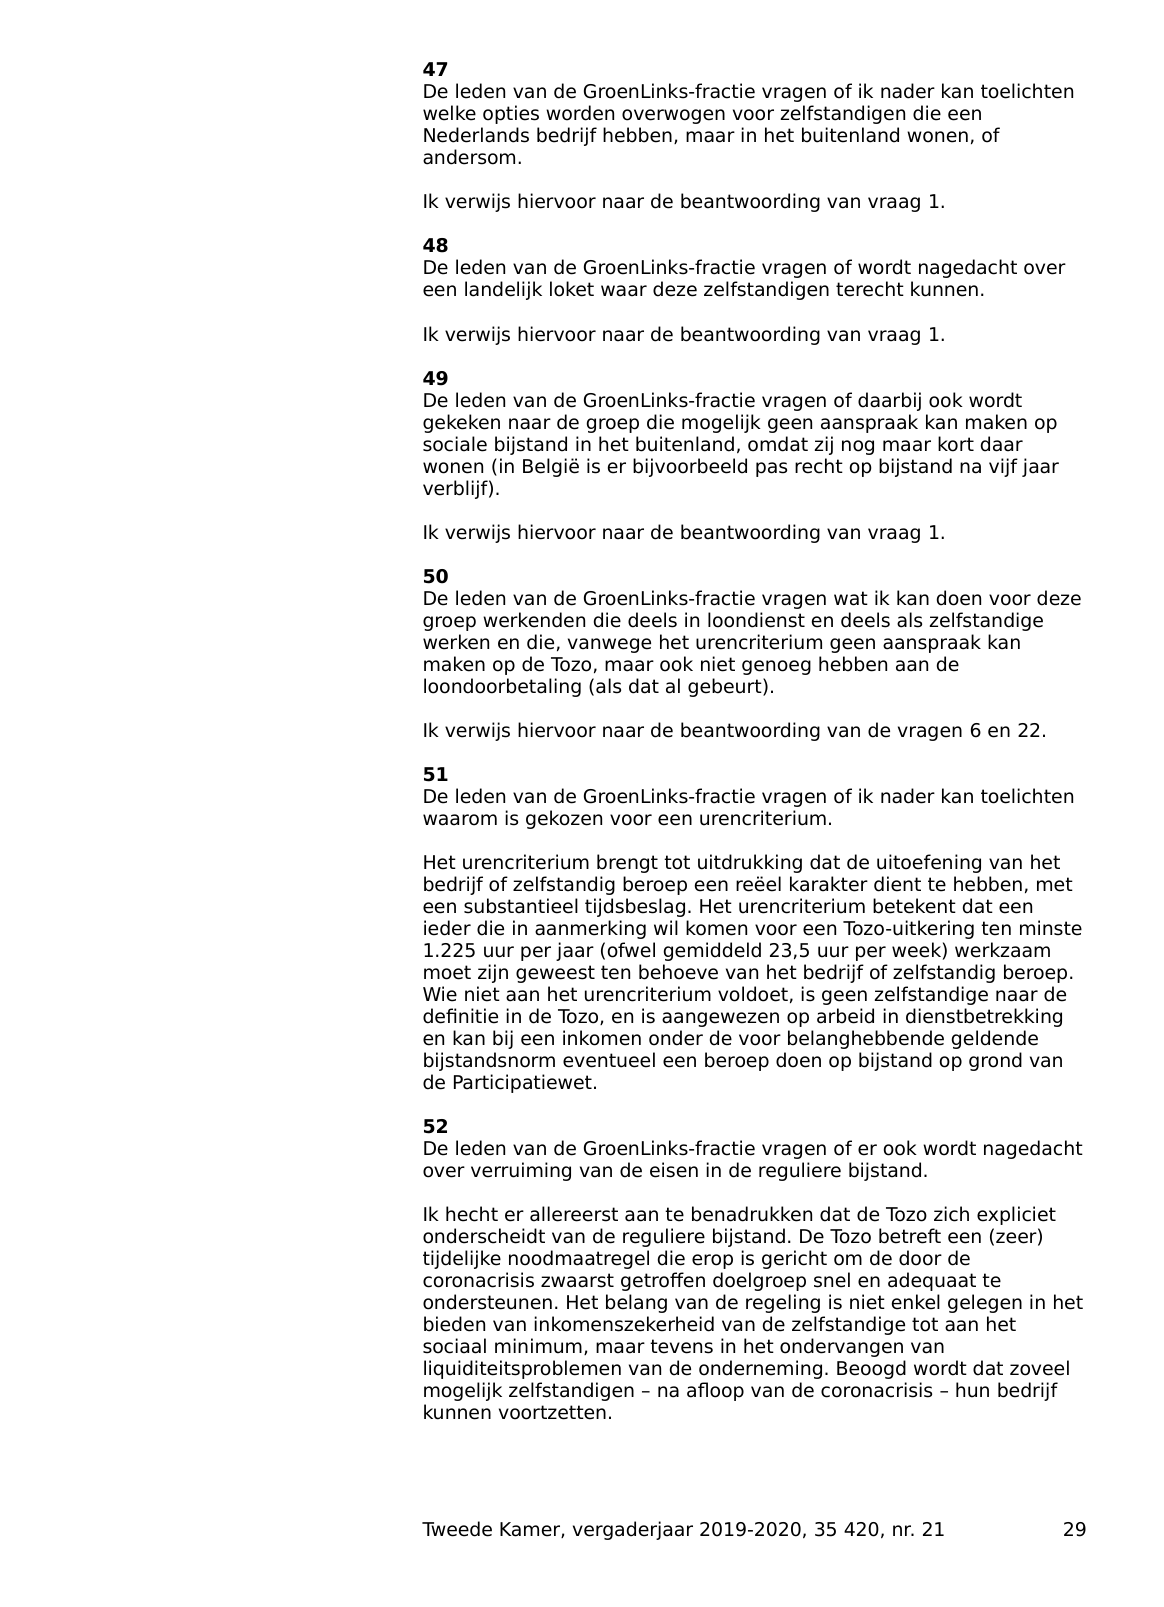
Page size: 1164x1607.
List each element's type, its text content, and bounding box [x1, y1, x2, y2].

text De leden van de GroenLinks-fractie vragen of wordt nagedacht over een landelijk loket waar deze zelfstandigen terecht kunnen. [422, 257, 1087, 301]
text 48 [422, 235, 1087, 257]
text De leden van de GroenLinks-fractie vragen of er ook wordt nagedacht over verruiming van de eisen in de reguliere bijstand. [422, 1138, 1087, 1182]
text De leden van de GroenLinks-fractie vragen wat ik kan doen voor deze groep werkenden die deels in loondienst en deels als zelfstandige werken en die, vanwege het urencriterium geen aanspraak kan maken op de Tozo, maar ook niet genoeg hebben aan de loondoorbetaling (als dat al gebeurt). [422, 588, 1087, 698]
text De leden van de GroenLinks-fractie vragen of ik nader kan toelichten welke opties worden overwogen voor zelfstandigen die een Nederlands bedrijf hebben, maar in het buitenland wonen, of andersom. [422, 81, 1087, 169]
text Ik verwijs hiervoor naar de beantwoording van vraag 1. [422, 191, 1087, 213]
text Ik hecht er allereerst aan te benadrukken dat de Tozo zich expliciet onderscheidt van de reguliere bijstand. De Tozo betreft een (zeer) tijdelijke noodmaatregel die erop is gericht om de door de coronacrisis zwaarst getroffen doelgroep snel en adequaat te ondersteunen. Het belang van de regeling is niet enkel gelegen in het bieden van inkomenszekerheid van de zelfstandige tot aan het sociaal minimum, maar tevens in het ondervangen van liquiditeitsproblemen van de onderneming. Beoogd wordt dat zoveel mogelijk zelfstandigen – na afloop van de coronacrisis – hun bedrijf kunnen voortzetten. [422, 1204, 1087, 1424]
text De leden van de GroenLinks-fractie vragen of ik nader kan toelichten waarom is gekozen voor een urencriterium. [422, 786, 1087, 830]
text Het urencriterium brengt tot uitdrukking dat de uitoefening van het bedrijf of zelfstandig beroep een reëel karakter dient te hebben, met een substantieel tijdsbeslag. Het urencriterium betekent dat een ieder die in aanmerking wil komen voor een Tozo-uitkering ten minste 1.225 uur per jaar (ofwel gemiddeld 23,5 uur per week) werkzaam moet zijn geweest ten behoeve van het bedrijf of zelfstandig beroep. Wie niet aan het urencriterium voldoet, is geen zelfstandige naar de definitie in de Tozo, en is aangewezen op arbeid in dienstbetrekking en kan bij een inkomen onder de voor belanghebbende geldende bijstandsnorm eventueel een beroep doen op bijstand op grond van de Participatiewet. [422, 852, 1087, 1094]
text Ik verwijs hiervoor naar de beantwoording van vraag 1. [422, 323, 1087, 345]
text De leden van de GroenLinks-fractie vragen of daarbij ook wordt gekeken naar de groep die mogelijk geen aanspraak kan maken op sociale bijstand in het buitenland, omdat zij nog maar kort daar wonen (in België is er bijvoorbeeld pas recht op bijstand na vijf jaar verblijf). [422, 389, 1087, 499]
text 51 [422, 764, 1087, 786]
text 49 [422, 368, 1087, 389]
text Ik verwijs hiervoor naar de beantwoording van vraag 1. [422, 522, 1087, 544]
text 52 [422, 1116, 1087, 1138]
text 50 [422, 566, 1087, 588]
text 47 [422, 59, 1087, 81]
text Ik verwijs hiervoor naar de beantwoording van de vragen 6 en 22. [422, 720, 1087, 742]
